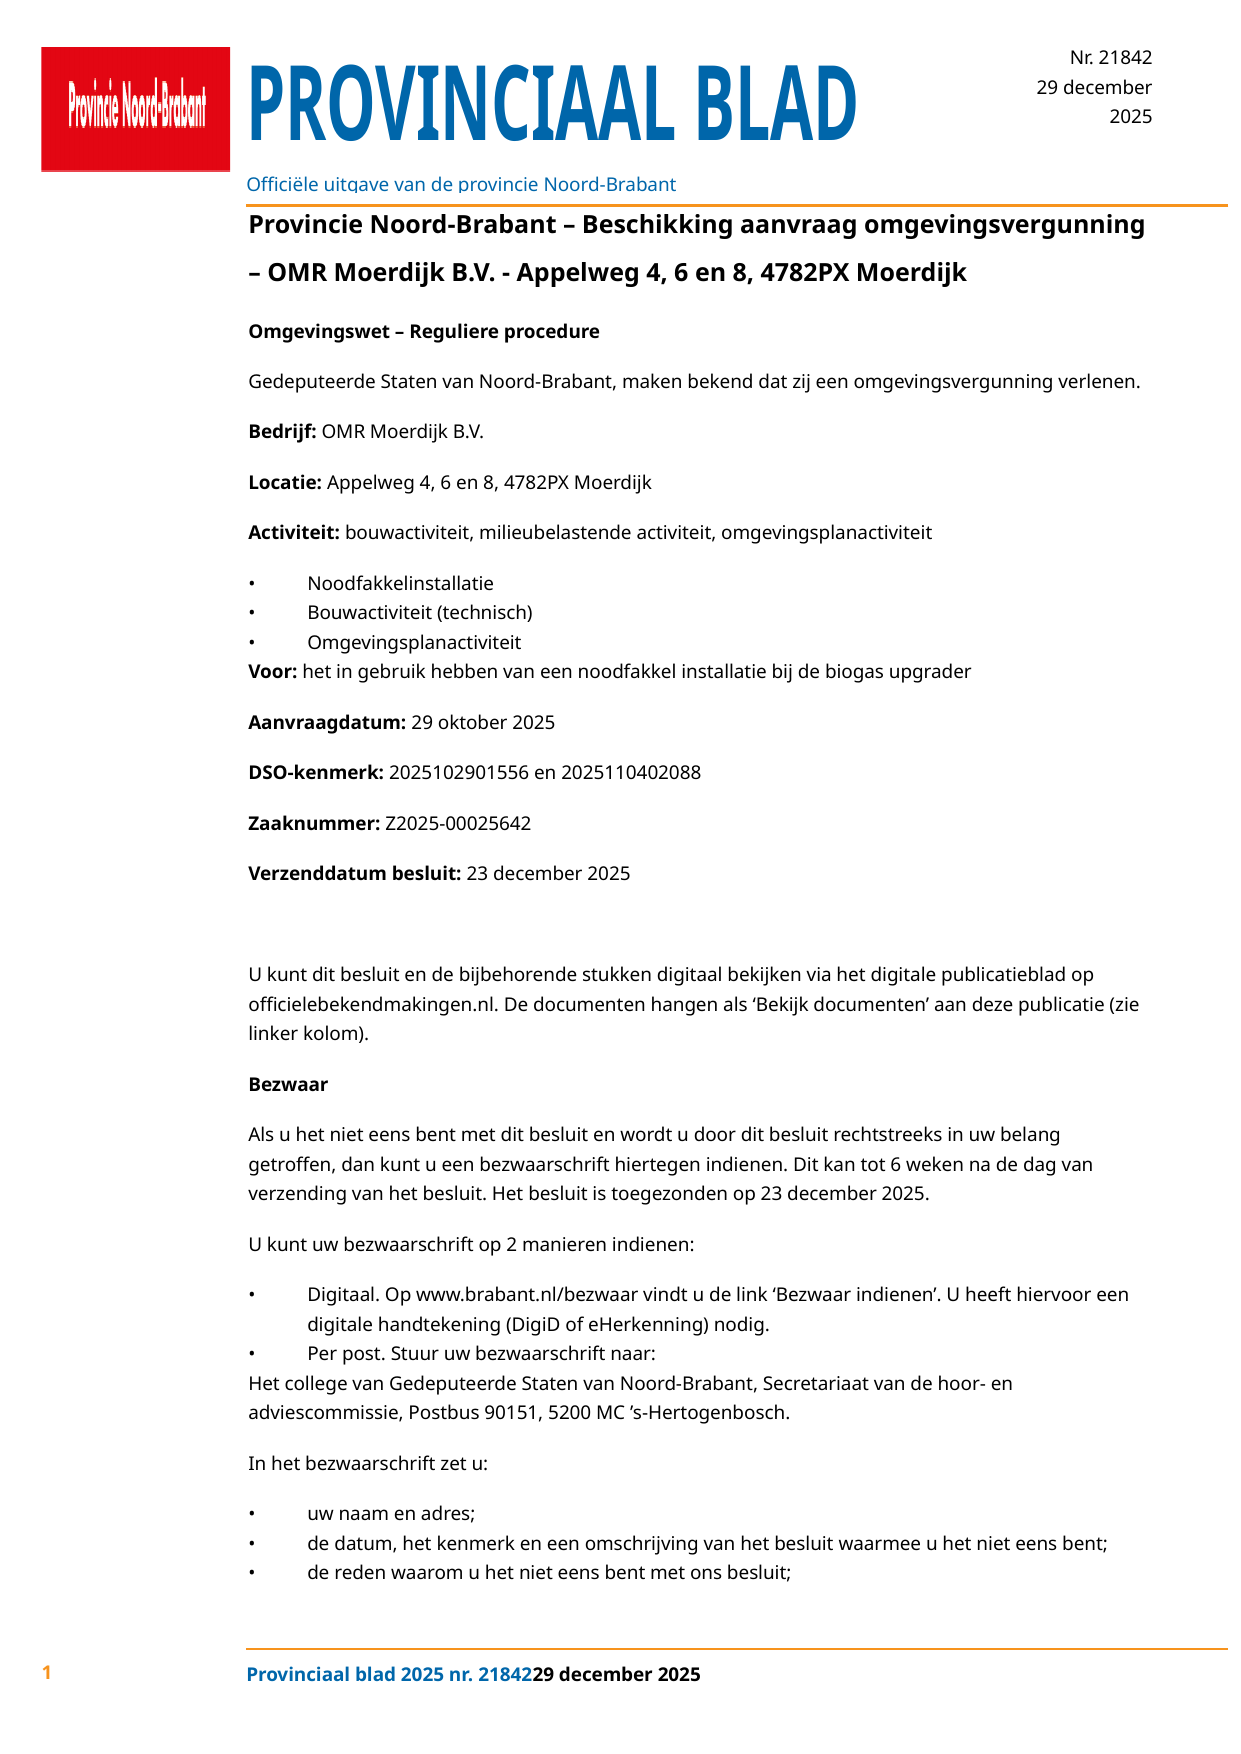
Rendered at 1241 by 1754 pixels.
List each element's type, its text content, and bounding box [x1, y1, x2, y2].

text Gedeputeerde Staten van Noord-Brabant, maken bekend dat zij een omgevingsvergunning verlenen. [248, 368, 1152, 394]
list Per post. Stuur uw bezwaarschrift naar: [248, 1340, 1152, 1366]
text Het college van Gedeputeerde Staten van Noord-Brabant, Secretariaat van de hoor- en adviescommissie, Postbus 90151, 5200 MC ’s‑Hertogenbosch. [248, 1370, 1152, 1425]
text Zaaknummer: Z2025-00025642 [248, 810, 1152, 836]
text DSO-kenmerk: 2025102901556 en 2025110402088 [248, 759, 1152, 785]
text Verzenddatum besluit: 23 december 2025 [248, 860, 1152, 886]
list Digitaal. Op www.brabant.nl/bezwaar vindt u de link ‘Bezwaar indienen’. U heeft hiervoor een digitale handtekening (DigiD of eHerkenning) nodig. [248, 1281, 1152, 1337]
text U kunt uw bezwaarschrift op 2 manieren indienen: [248, 1231, 1152, 1257]
text U kunt dit besluit en de bijbehorende stukken digitaal bekijken via het digitale publicatieblad op officielebekendmakingen.nl. De documenten hangen als ‘Bekijk documenten’ aan deze publicatie (zie linker kolom). [248, 961, 1152, 1046]
text Bedrijf: OMR Moerdijk B.V. [248, 419, 1152, 444]
list Bouwactiviteit (technisch) [248, 599, 1152, 625]
list Omgevingsplanactiviteit [248, 629, 1152, 655]
list de datum, het kenmerk en een omschrijving van het besluit waarmee u het niet eens bent; [248, 1530, 1152, 1556]
text Omgevingswet – Reguliere procedure [248, 318, 1152, 344]
text Locatie: Appelweg 4, 6 en 8, 4782PX Moerdijk [248, 469, 1152, 495]
text Activiteit: bouwactiviteit, milieubelastende activiteit, omgevingsplanactiviteit [248, 519, 1152, 545]
text Provincie Noord-Brabant – Beschikking aanvraag omgevingsvergunning – OMR Moerdijk B.V. - Appelweg 4, 6 en 8, 4782PX Moerdijk [248, 207, 1152, 288]
text In het bezwaarschrift zet u: [248, 1450, 1152, 1476]
list de reden waarom u het niet eens bent met ons besluit; [248, 1559, 1152, 1585]
text Voor: het in gebruik hebben van een noodfakkel installatie bij de biogas upgrader [248, 659, 1152, 684]
text Aanvraagdatum: 29 oktober 2025 [248, 709, 1152, 735]
picture [41, 47, 231, 172]
list uw naam en adres; [248, 1500, 1152, 1526]
text Bezwaar [248, 1071, 1152, 1097]
text Als u het niet eens bent met dit besluit en wordt u door dit besluit rechtstreeks in uw belang getroffen, dan kunt u een bezwaarschrift hiertegen indienen. Dit kan tot 6 weken na de dag van verzending van het besluit. Het besluit is toegezonden op 23 december 2025. [248, 1121, 1152, 1206]
list Noodfakkelinstallatie [248, 570, 1152, 596]
